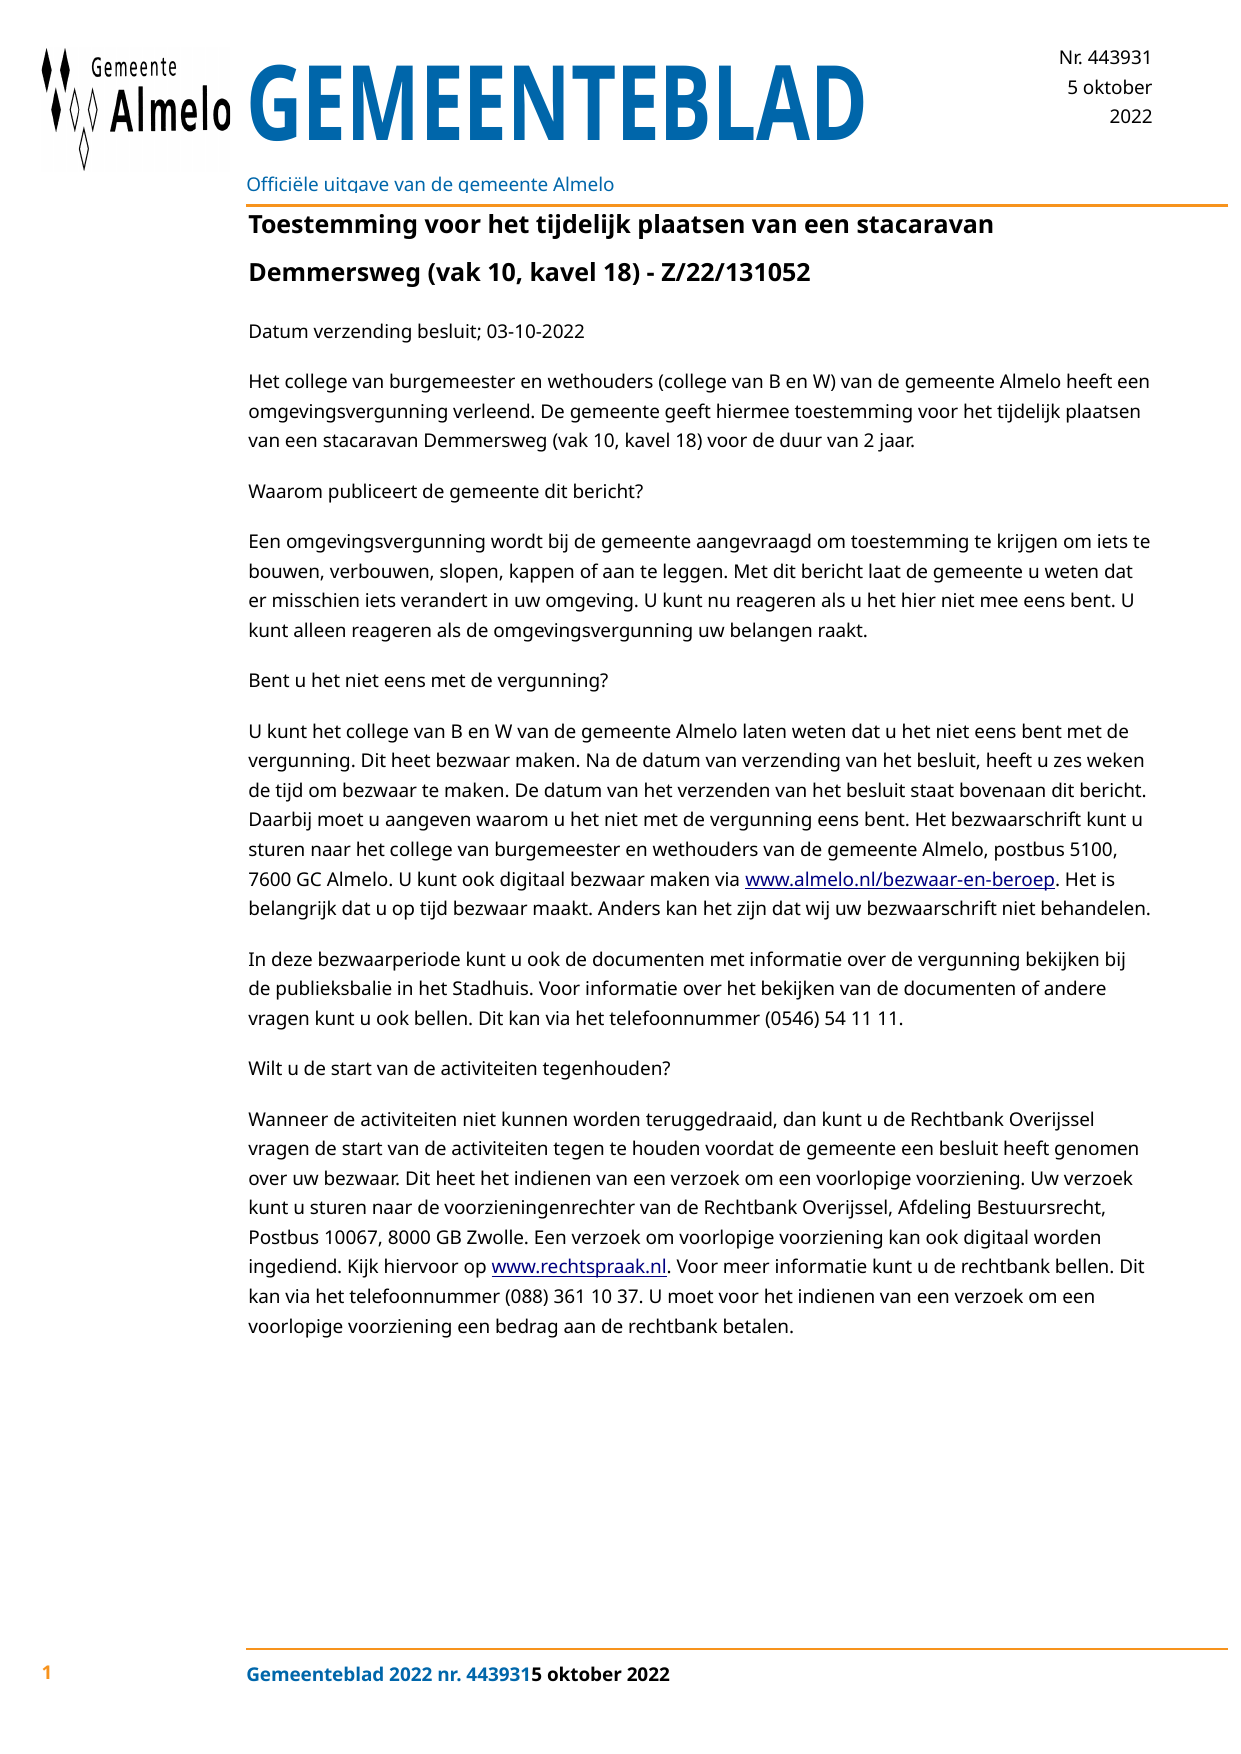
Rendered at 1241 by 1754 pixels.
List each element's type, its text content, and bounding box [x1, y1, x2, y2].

picture [41, 47, 231, 172]
text Wilt u de start van de activiteiten tegenhouden? [248, 1055, 1152, 1081]
text Toestemming voor het tijdelijk plaatsen van een stacaravan Demmersweg (vak 10, kavel 18) - Z/22/131052 [248, 207, 1152, 288]
text U kunt het college van B en W van de gemeente Almelo laten weten dat u het niet eens bent met de vergunning. Dit heet bezwaar maken. Na de datum van verzending van het besluit, heeft u zes weken de tijd om bezwaar te maken. De datum van het verzenden van het besluit staat bovenaan dit bericht. Daarbij moet u aangeven waarom u het niet met de vergunning eens bent. Het bezwaarschrift kunt u sturen naar het college van burgemeester en wethouders van de gemeente Almelo, postbus 5100, 7600 GC Almelo. U kunt ook digitaal bezwaar maken via www.almelo.nl/bezwaar-en-beroep. Het is belangrijk dat u op tijd bezwaar maakt. Anders kan het zijn dat wij uw bezwaarschrift niet behandelen. [248, 718, 1152, 921]
text In deze bezwaarperiode kunt u ook de documenten met informatie over de vergunning bekijken bij de publieksbalie in het Stadhuis. Voor informatie over het bekijken van de documenten of andere vragen kunt u ook bellen. Dit kan via het telefoonnummer (0546) 54 11 11. [248, 946, 1152, 1031]
text Een omgevingsvergunning wordt bij de gemeente aangevraagd om toestemming te krijgen om iets te bouwen, verbouwen, slopen, kappen of aan te leggen. Met dit bericht laat de gemeente u weten dat er misschien iets verandert in uw omgeving. U kunt nu reageren als u het hier niet mee eens bent. U kunt alleen reageren als de omgevingsvergunning uw belangen raakt. [248, 528, 1152, 643]
text Het college van burgemeester en wethouders (college van B en W) van de gemeente Almelo heeft een omgevingsvergunning verleend. De gemeente geeft hiermee toestemming voor het tijdelijk plaatsen van een stacaravan Demmersweg (vak 10, kavel 18) voor de duur van 2 jaar. [248, 368, 1152, 453]
text Bent u het niet eens met de vergunning? [248, 667, 1152, 693]
text Wanneer de activiteiten niet kunnen worden teruggedraaid, dan kunt u de Rechtbank Overijssel vragen de start van de activiteiten tegen te houden voordat de gemeente een besluit heeft genomen over uw bezwaar. Dit heet het indienen van een verzoek om een voorlopige voorziening. Uw verzoek kunt u sturen naar de voorzieningenrechter van de Rechtbank Overijssel, Afdeling Bestuursrecht, Postbus 10067, 8000 GB Zwolle. Een verzoek om voorlopige voorziening kan ook digitaal worden ingediend. Kijk hiervoor op www.rechtspraak.nl. Voor meer informatie kunt u de rechtbank bellen. Dit kan via het telefoonnummer (088) 361 10 37. U moet voor het indienen van een verzoek om een voorlopige voorziening een bedrag aan de rechtbank betalen. [248, 1106, 1152, 1339]
text Datum verzending besluit; 03-10-2022 [248, 318, 1152, 344]
text Waarom publiceert de gemeente dit bericht? [248, 478, 1152, 504]
